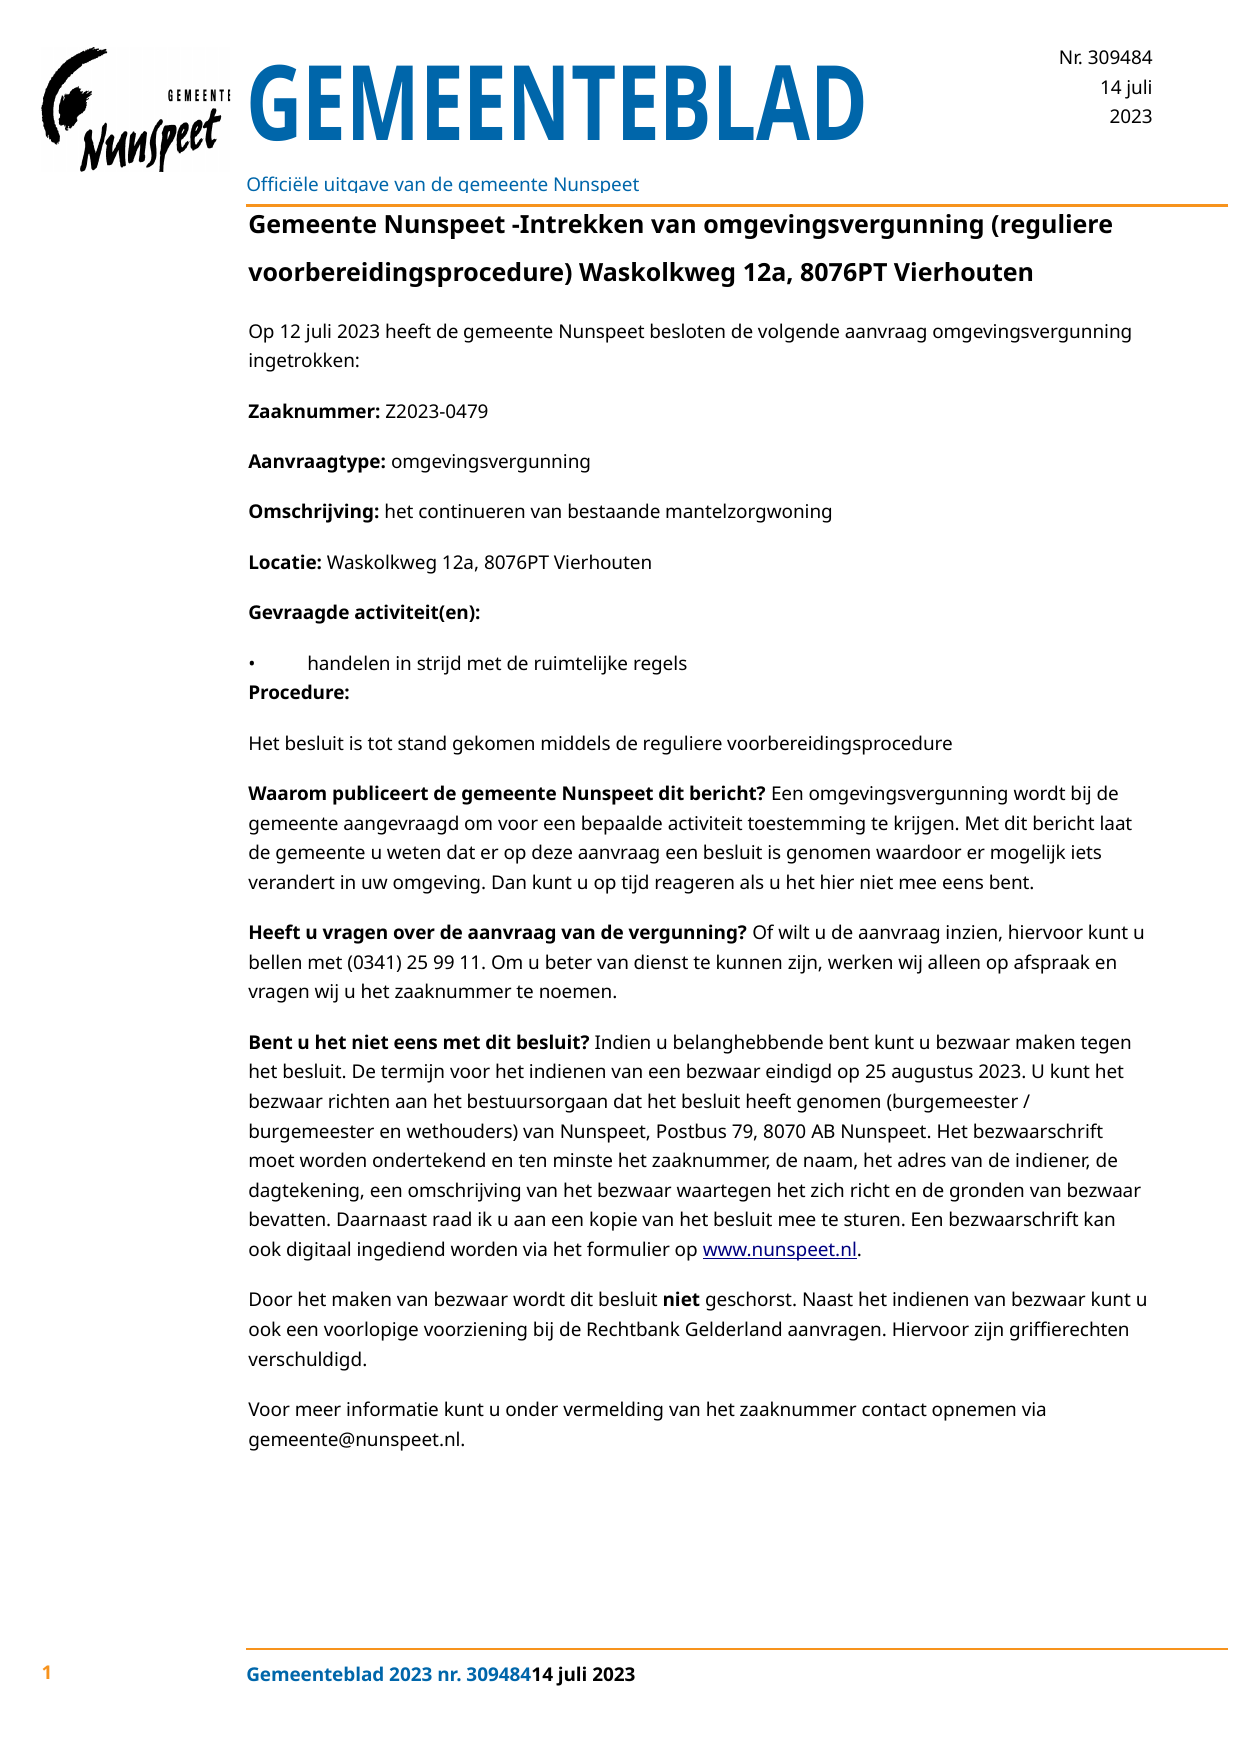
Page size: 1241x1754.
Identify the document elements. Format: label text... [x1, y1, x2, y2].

text Aanvraagtype: omgevingsvergunning [248, 448, 1152, 474]
text Het besluit is tot stand gekomen middels de reguliere voorbereidingsprocedure [248, 730, 1152, 756]
text Heeft u vragen over de aanvraag van de vergunning? Of wilt u de aanvraag inzien, hiervoor kunt u bellen met (0341) 25 99 11. Om u beter van dienst te kunnen zijn, werken wij alleen op afspraak en vragen wij u het zaaknummer te noemen. [248, 919, 1152, 1004]
text Bent u het niet eens met dit besluit? Indien u belanghebbende bent kunt u bezwaar maken tegen het besluit. De termijn voor het indienen van een bezwaar eindigd op 25 augustus 2023. U kunt het bezwaar richten aan het bestuursorgaan dat het besluit heeft genomen (burgemeester / burgemeester en wethouders) van Nunspeet, Postbus 79, 8070 AB Nunspeet. Het bezwaarschrift moet worden ondertekend en ten minste het zaaknummer, de naam, het adres van de indiener, de dagtekening, een omschrijving van het bezwaar waartegen het zich richt en de gronden van bezwaar bevatten. Daarnaast raad ik u aan een kopie van het besluit mee te sturen. Een bezwaarschrift kan ook digitaal ingediend worden via het formulier op www.nunspeet.nl. [248, 1029, 1152, 1262]
text Locatie: Waskolkweg 12a, 8076PT Vierhouten [248, 549, 1152, 575]
text Zaaknummer: Z2023-0479 [248, 398, 1152, 424]
text Voor meer informatie kunt u onder vermelding van het zaaknummer contact opnemen via gemeente@nunspeet.nl. [248, 1396, 1152, 1452]
text Procedure: [248, 679, 1152, 705]
text Door het maken van bezwaar wordt dit besluit niet geschorst. Naast het indienen van bezwaar kunt u ook een voorlopige voorziening bij de Rechtbank Gelderland aanvragen. Hiervoor zijn griffierechten verschuldigd. [248, 1287, 1152, 1372]
list handelen in strijd met de ruimtelijke regels [248, 650, 1152, 676]
text Gevraagde activiteit(en): [248, 599, 1152, 625]
text Waarom publiceert de gemeente Nunspeet dit bericht? Een omgevingsvergunning wordt bij de gemeente aangevraagd om voor een bepaalde activiteit toestemming te krijgen. Met dit bericht laat de gemeente u weten dat er op deze aanvraag een besluit is genomen waardoor er mogelijk iets verandert in uw omgeving. Dan kunt u op tijd reageren als u het hier niet mee eens bent. [248, 780, 1152, 895]
text Op 12 juli 2023 heeft de gemeente Nunspeet besloten de volgende aanvraag omgevingsvergunning ingetrokken: [248, 318, 1152, 373]
text Omschrijving: het continueren van bestaande mantelzorgwoning [248, 499, 1152, 524]
text Gemeente Nunspeet -Intrekken van omgevingsvergunning (reguliere voorbereidingsprocedure) Waskolkweg 12a, 8076PT Vierhouten [248, 207, 1152, 288]
picture [41, 47, 231, 172]
